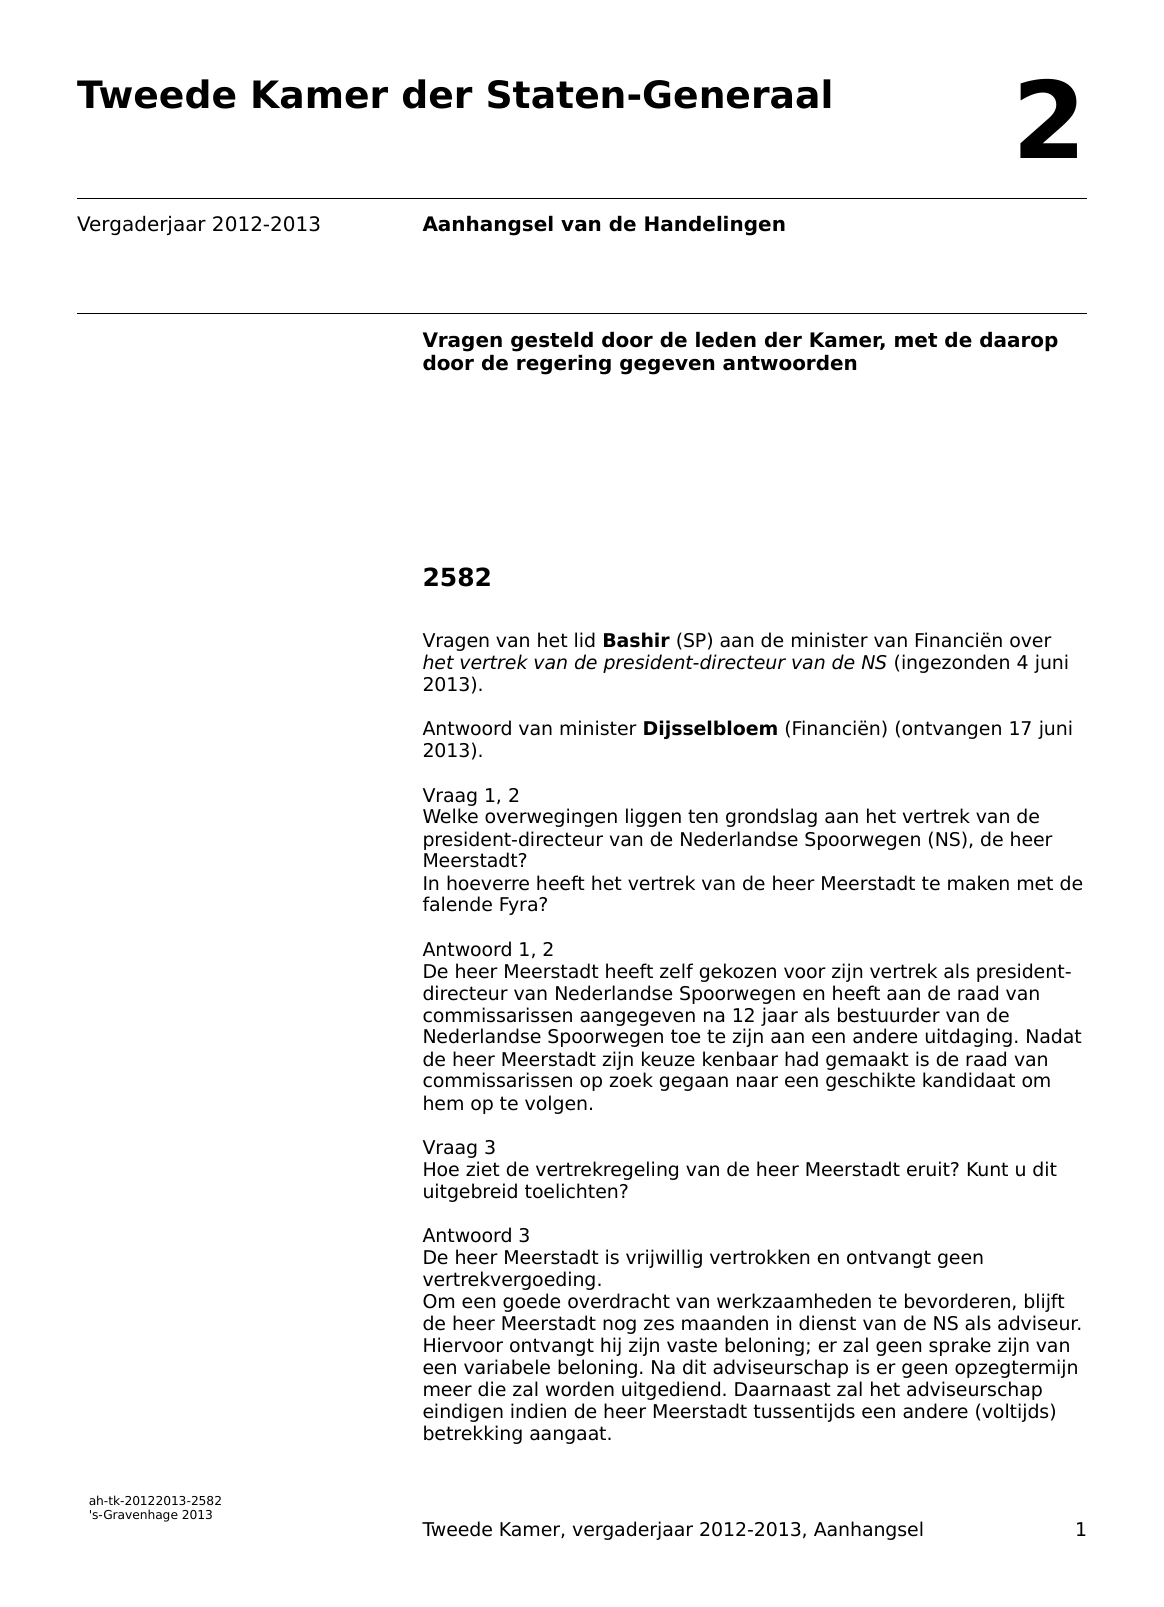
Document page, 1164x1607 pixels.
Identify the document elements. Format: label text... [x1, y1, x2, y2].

table_header 2 [886, 59, 1087, 198]
text Antwoord 3 [422, 1225, 1087, 1247]
table_cell Vragen gesteld door de leden der Kamer, met de daarop door de regering gegeven antwoorden [422, 314, 1087, 375]
text Antwoord 1, 2 [422, 938, 1087, 961]
table_cell Vergaderjaar 2012-2013 [77, 199, 422, 313]
text Vraag 3 [422, 1137, 1087, 1158]
text 's-Gravenhage 2013 [88, 1508, 323, 1522]
text In hoeverre heeft het vertrek van de heer Meerstadt te maken met de falende Fyra? [422, 872, 1087, 916]
table_header Tweede Kamer der Staten-Generaal [77, 59, 886, 198]
text Vragen van het lid Bashir (SP) aan de minister van Financiën over het vertrek van de president-directeur van de NS (ingezonden 4 juni 2013). [422, 630, 1087, 696]
text Hoe ziet de vertrekregeling van de heer Meerstadt eruit? Kunt u dit uitgebreid toelichten? [422, 1158, 1087, 1202]
text 2582 [422, 563, 1087, 592]
text ah-tk-20122013-2582 [88, 1494, 323, 1508]
text Welke overwegingen liggen ten grondslag aan het vertrek van de president-directeur van de Nederlandse Spoorwegen (NS), de heer Meerstadt? [422, 806, 1087, 872]
text Antwoord van minister Dijsselbloem (Financiën) (ontvangen 17 juni 2013). [422, 718, 1087, 762]
text Vraag 1, 2 [422, 784, 1087, 806]
text Om een goede overdracht van werkzaamheden te bevorderen, blijft de heer Meerstadt nog zes maanden in dienst van de NS als adviseur. Hiervoor ontvangt hij zijn vaste beloning; er zal geen sprake zijn van een variabele beloning. Na dit adviseurschap is er geen opzegtermijn meer die zal worden uitgediend. Daarnaast zal het adviseurschap eindigen indien de heer Meerstadt tussentijds een andere (voltijds) betrekking aangaat. [422, 1291, 1087, 1444]
table_cell [77, 314, 422, 375]
text De heer Meerstadt heeft zelf gekozen voor zijn vertrek als president-directeur van Nederlandse Spoorwegen en heeft aan de raad van commissarissen aangegeven na 12 jaar als bestuurder van de Nederlandse Spoorwegen toe te zijn aan een andere uitdaging. Nadat de heer Meerstadt zijn keuze kenbaar had gemaakt is de raad van commissarissen op zoek gegaan naar een geschikte kandidaat om hem op te volgen. [422, 961, 1087, 1114]
text De heer Meerstadt is vrijwillig vertrokken en ontvangt geen vertrekvergoeding. [422, 1247, 1087, 1291]
table_cell Aanhangsel van de Handelingen [422, 199, 1087, 313]
